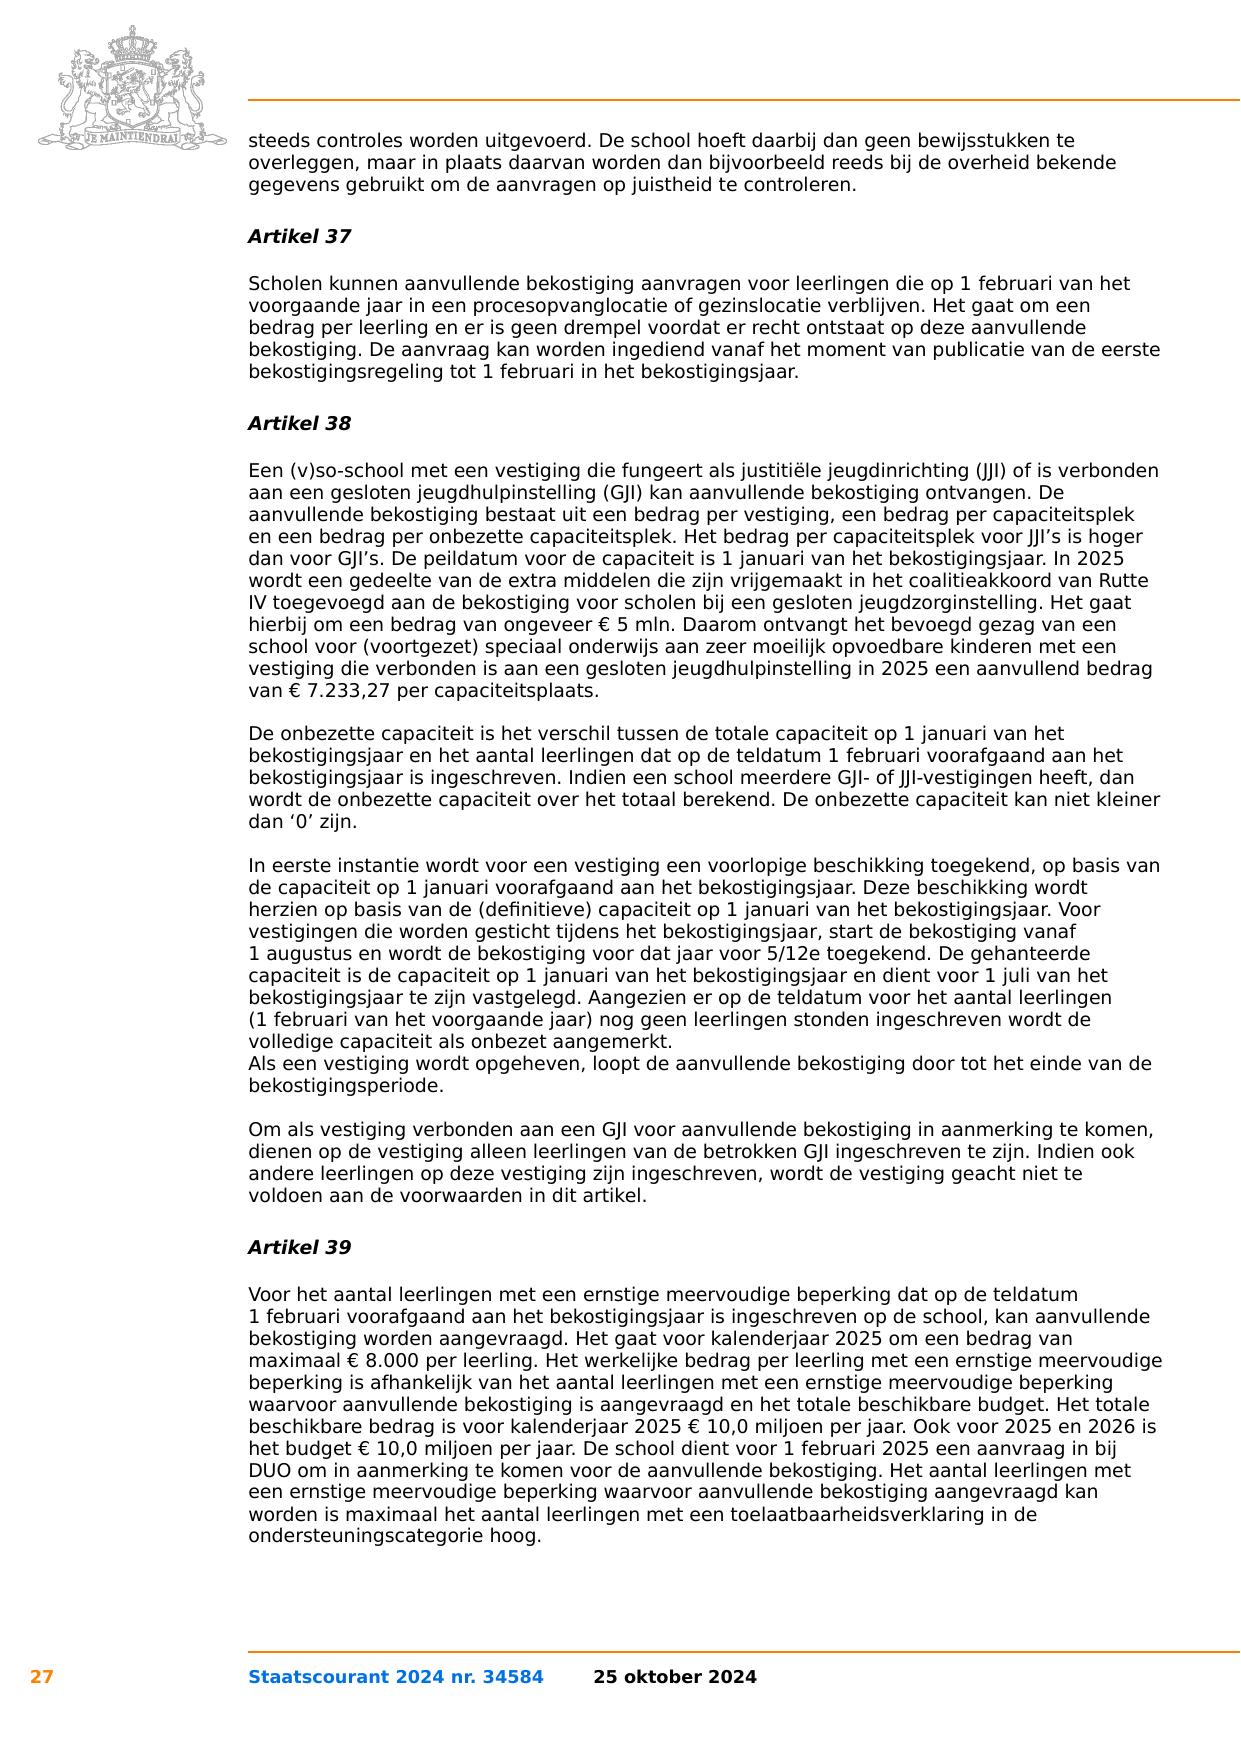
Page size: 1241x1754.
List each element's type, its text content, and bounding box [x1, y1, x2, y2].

text Als een vestiging wordt opgeheven, loopt de aanvullende bekostiging door tot het einde van de bekostigingsperiode. [248, 1053, 1163, 1097]
text Een (v)so-school met een vestiging die fungeert als justitiële jeugdinrichting (JJI) of is verbonden aan een gesloten jeugdhulpinstelling (GJI) kan aanvullende bekostiging ontvangen. De aanvullende bekostiging bestaat uit een bedrag per vestiging, een bedrag per capaciteitsplek en een bedrag per onbezette capaciteitsplek. Het bedrag per capaciteitsplek voor JJI’s is hoger dan voor GJI’s. De peildatum voor de capaciteit is 1 januari van het bekostigingsjaar. In 2025 wordt een gedeelte van de extra middelen die zijn vrijgemaakt in het coalitieakkoord van Rutte IV toegevoegd aan de bekostiging voor scholen bij een gesloten jeugdzorginstelling. Het gaat hierbij om een bedrag van ongeveer € 5 mln. Daarom ontvangt het bevoegd gezag van een school voor (voortgezet) speciaal onderwijs aan zeer moeilijk opvoedbare kinderen met een vestiging die verbonden is aan een gesloten jeugdhulpinstelling in 2025 een aanvullend bedrag van € 7.233,27 per capaciteitsplaats. [248, 460, 1163, 701]
text steeds controles worden uitgevoerd. De school hoeft daarbij dan geen bewijsstukken te overleggen, maar in plaats daarvan worden dan bijvoorbeeld reeds bij de overheid bekende gegevens gebruikt om de aanvragen op juistheid te controleren. [248, 130, 1163, 196]
text De onbezette capaciteit is het verschil tussen de totale capaciteit op 1 januari van het bekostigingsjaar en het aantal leerlingen dat op de teldatum 1 februari voorafgaand aan het bekostigingsjaar is ingeschreven. Indien een school meerdere GJI- of JJI-vestigingen heeft, dan wordt de onbezette capaciteit over het totaal berekend. De onbezette capaciteit kan niet kleiner dan ‘0’ zijn. [248, 723, 1163, 833]
text In eerste instantie wordt voor een vestiging een voorlopige beschikking toegekend, op basis van de capaciteit op 1 januari voorafgaand aan het bekostigingsjaar. Deze beschikking wordt herzien op basis van de (definitieve) capaciteit op 1 januari van het bekostigingsjaar. Voor vestigingen die worden gesticht tijdens het bekostigingsjaar, start de bekostiging vanaf 1 augustus en wordt de bekostiging voor dat jaar voor 5/12e toegekend. De gehanteerde capaciteit is de capaciteit op 1 januari van het bekostigingsjaar en dient voor 1 juli van het bekostigingsjaar te zijn vastgelegd. Aangezien er op de teldatum voor het aantal leerlingen (1 februari van het voorgaande jaar) nog geen leerlingen stonden ingeschreven wordt de volledige capaciteit als onbezet aangemerkt. [248, 855, 1163, 1053]
subtitle Artikel 38 [248, 413, 1163, 435]
subtitle Artikel 37 [248, 226, 1163, 248]
text Om als vestiging verbonden aan een GJI voor aanvullende bekostiging in aanmerking te komen, dienen op de vestiging alleen leerlingen van de betrokken GJI ingeschreven te zijn. Indien ook andere leerlingen op deze vestiging zijn ingeschreven, wordt de vestiging geacht niet te voldoen aan de voorwaarden in dit artikel. [248, 1119, 1163, 1207]
text Scholen kunnen aanvullende bekostiging aanvragen voor leerlingen die op 1 februari van het voorgaande jaar in een procesopvanglocatie of gezinslocatie verblijven. Het gaat om een bedrag per leerling en er is geen drempel voordat er recht ontstaat op deze aanvullende bekostiging. De aanvraag kan worden ingediend vanaf het moment van publicatie van de eerste bekostigingsregeling tot 1 februari in het bekostigingsjaar. [248, 273, 1163, 383]
picture [38, 25, 227, 150]
text Voor het aantal leerlingen met een ernstige meervoudige beperking dat op de teldatum 1 februari voorafgaand aan het bekostigingsjaar is ingeschreven op de school, kan aanvullende bekostiging worden aangevraagd. Het gaat voor kalenderjaar 2025 om een bedrag van maximaal € 8.000 per leerling. Het werkelijke bedrag per leerling met een ernstige meervoudige beperking is afhankelijk van het aantal leerlingen met een ernstige meervoudige beperking waarvoor aanvullende bekostiging is aangevraagd en het totale beschikbare budget. Het totale beschikbare bedrag is voor kalenderjaar 2025 € 10,0 miljoen per jaar. Ook voor 2025 en 2026 is het budget € 10,0 miljoen per jaar. De school dient voor 1 februari 2025 een aanvraag in bij DUO om in aanmerking te komen voor de aanvullende bekostiging. Het aantal leerlingen met een ernstige meervoudige beperking waarvoor aanvullende bekostiging aangevraagd kan worden is maximaal het aantal leerlingen met een toelaatbaarheidsverklaring in de ondersteuningscategorie hoog. [248, 1284, 1163, 1547]
subtitle Artikel 39 [248, 1237, 1163, 1259]
